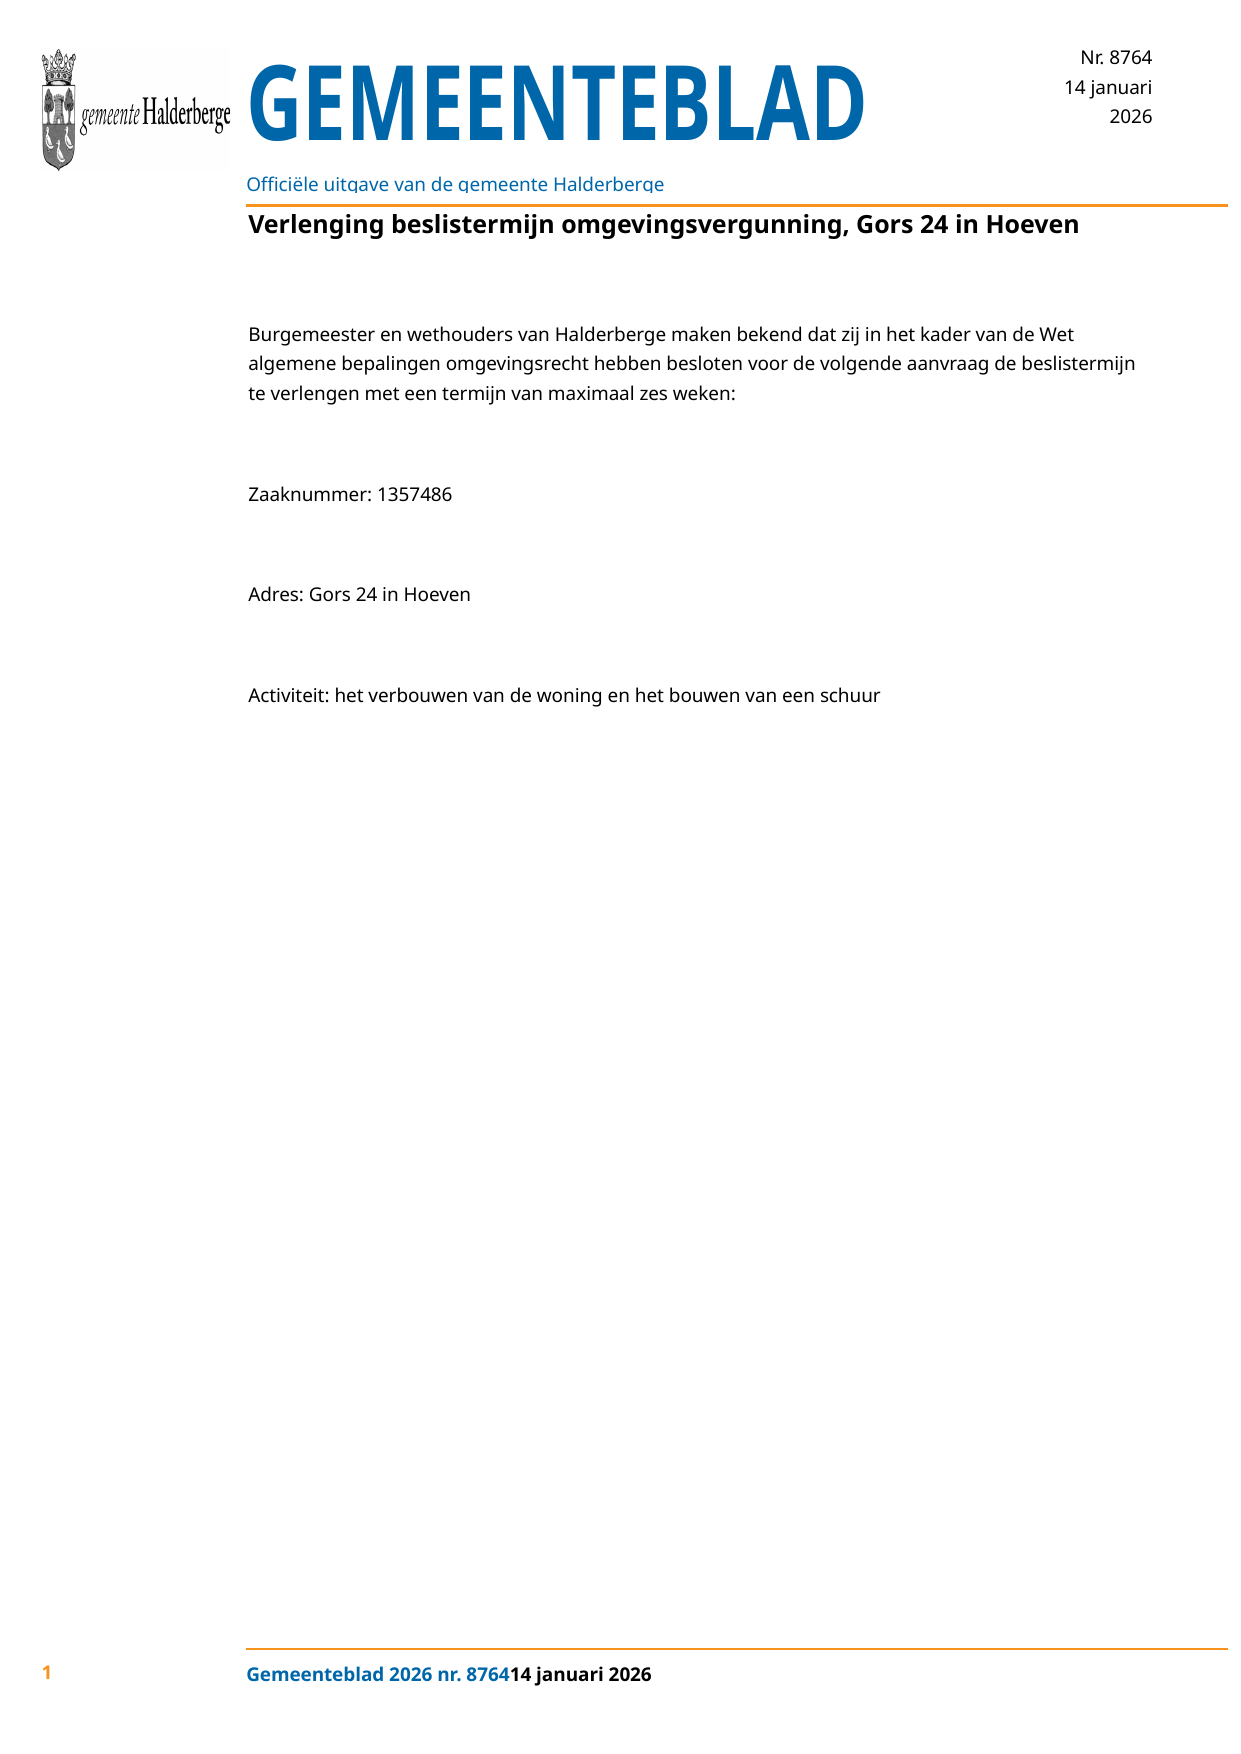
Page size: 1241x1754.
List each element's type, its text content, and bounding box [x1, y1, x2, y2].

text Adres: Gors 24 in Hoeven [248, 582, 1152, 607]
text Verlenging beslistermijn omgevingsvergunning, Gors 24 in Hoeven [248, 207, 1152, 241]
text Zaaknummer: 1357486 [248, 481, 1152, 506]
text Activiteit: het verbouwen van de woning en het bouwen van een schuur [248, 682, 1152, 708]
picture [41, 47, 231, 172]
text Burgemeester en wethouders van Halderberge maken bekend dat zij in het kader van de Wet algemene bepalingen omgevingsrecht hebben besloten voor de volgende aanvraag de beslistermijn te verlengen met een termijn van maximaal zes weken: [248, 321, 1152, 406]
